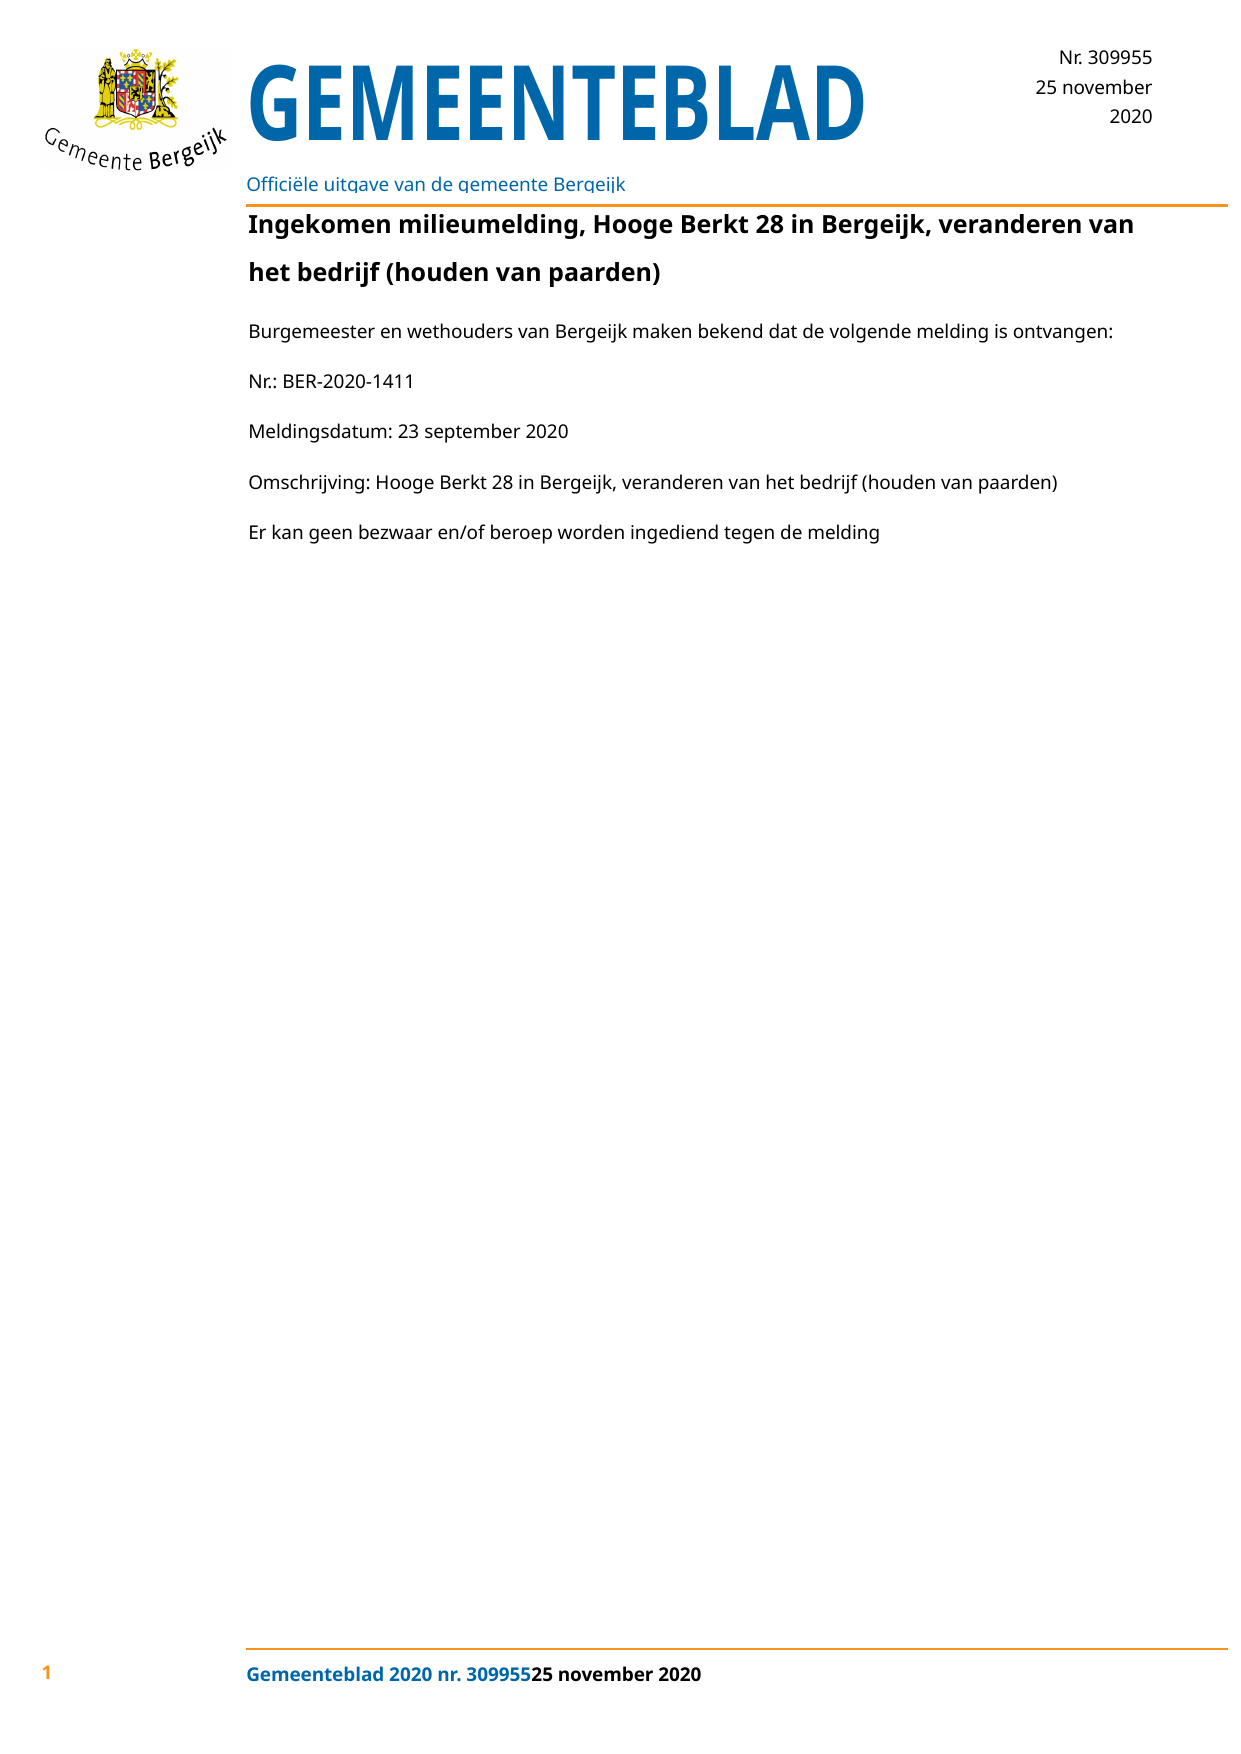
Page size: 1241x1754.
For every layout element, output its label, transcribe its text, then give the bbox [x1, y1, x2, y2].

text Meldingsdatum: 23 september 2020 [248, 419, 1152, 444]
picture [41, 47, 231, 172]
text Ingekomen milieumelding, Hooge Berkt 28 in Bergeijk, veranderen van het bedrijf (houden van paarden) [248, 207, 1152, 288]
text Omschrijving: Hooge Berkt 28 in Bergeijk, veranderen van het bedrijf (houden van paarden) [248, 469, 1152, 495]
text Er kan geen bezwaar en/of beroep worden ingediend tegen de melding [248, 519, 1152, 545]
text Burgemeester en wethouders van Bergeijk maken bekend dat de volgende melding is ontvangen: [248, 318, 1152, 344]
text Nr.: BER-2020-1411 [248, 368, 1152, 394]
